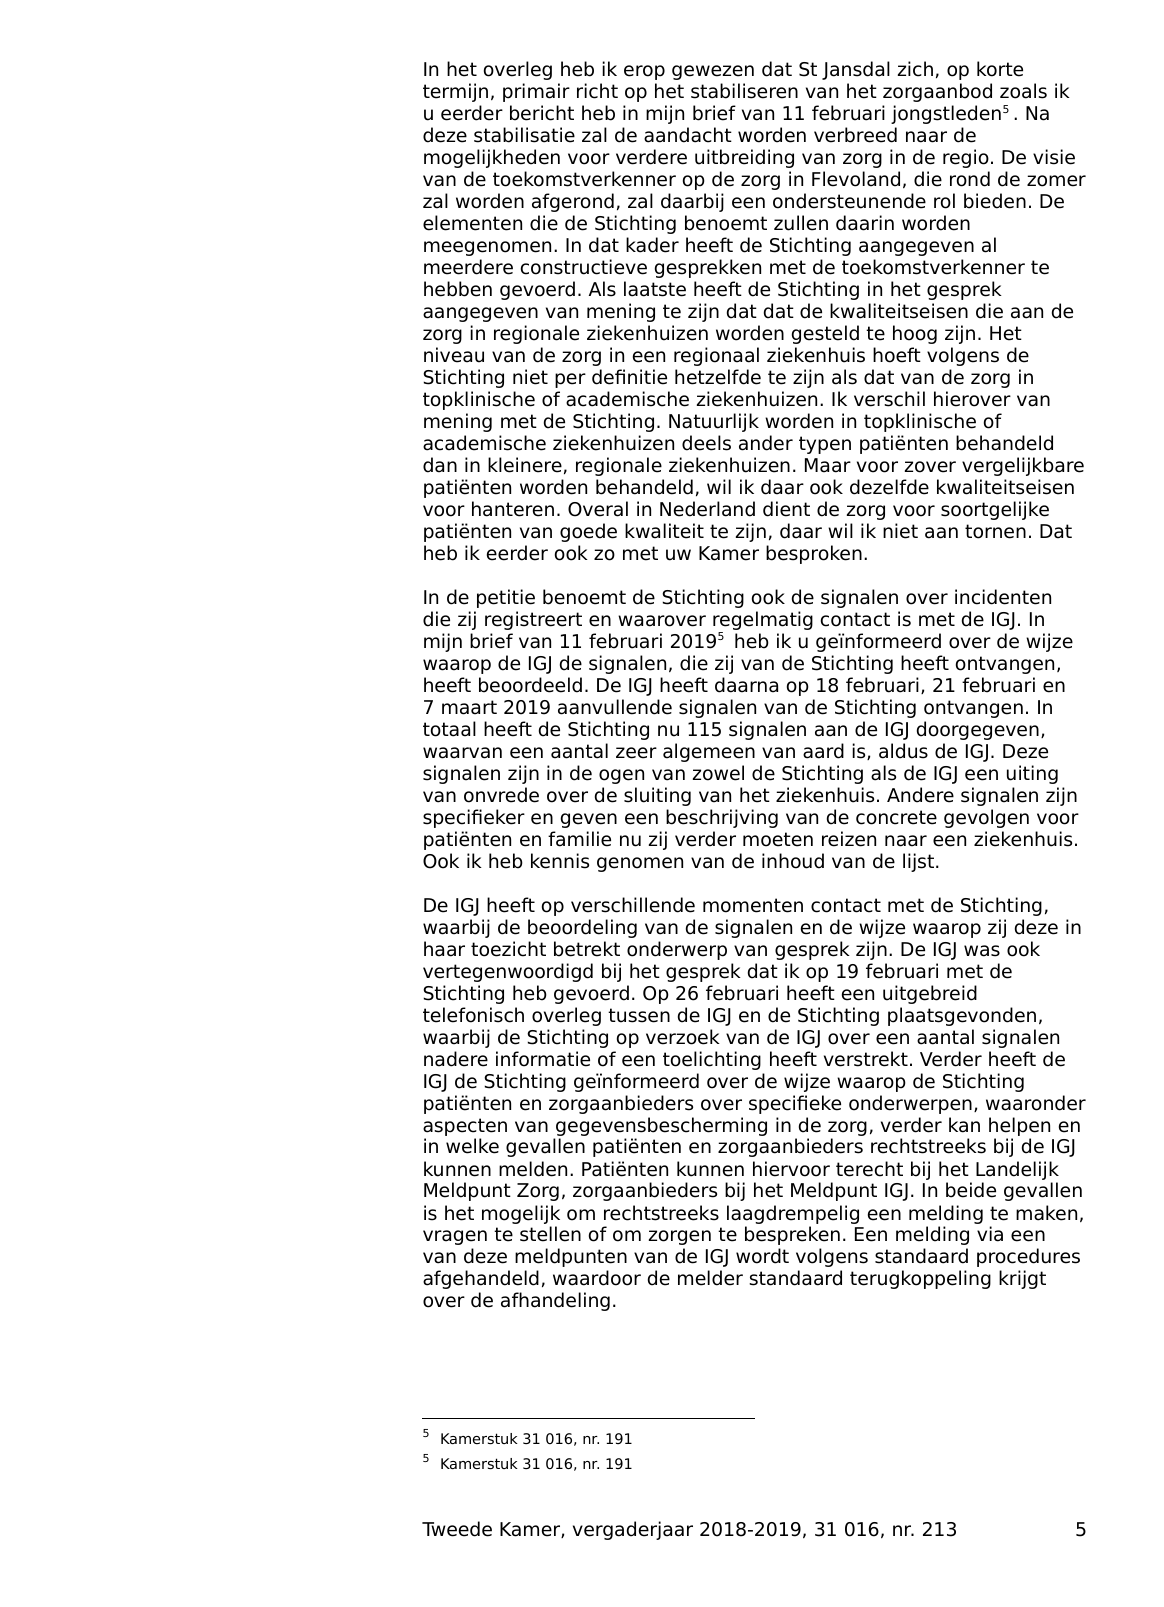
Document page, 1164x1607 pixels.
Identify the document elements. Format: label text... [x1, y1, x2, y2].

text Kamerstuk 31 016, nr. 191 [422, 1427, 1087, 1449]
text In het overleg heb ik erop gewezen dat St Jansdal zich, op korte termijn, primair richt op het stabiliseren van het zorgaanbod zoals ik u eerder bericht heb in mijn brief van 11 februari jongstleden. Na deze stabilisatie zal de aandacht worden verbreed naar de mogelijkheden voor verdere uitbreiding van zorg in de regio. De visie van de toekomstverkenner op de zorg in Flevoland, die rond de zomer zal worden afgerond, zal daarbij een ondersteunende rol bieden. De elementen die de Stichting benoemt zullen daarin worden meegenomen. In dat kader heeft de Stichting aangegeven al meerdere constructieve gesprekken met de toekomstverkenner te hebben gevoerd. Als laatste heeft de Stichting in het gesprek aangegeven van mening te zijn dat dat de kwaliteitseisen die aan de zorg in regionale ziekenhuizen worden gesteld te hoog zijn. Het niveau van de zorg in een regionaal ziekenhuis hoeft volgens de Stichting niet per definitie hetzelfde te zijn als dat van de zorg in topklinische of academische ziekenhuizen. Ik verschil hierover van mening met de Stichting. Natuurlijk worden in topklinische of academische ziekenhuizen deels ander typen patiënten behandeld dan in kleinere, regionale ziekenhuizen. Maar voor zover vergelijkbare patiënten worden behandeld, wil ik daar ook dezelfde kwaliteitseisen voor hanteren. Overal in Nederland dient de zorg voor soortgelijke patiënten van goede kwaliteit te zijn, daar wil ik niet aan tornen. Dat heb ik eerder ook zo met uw Kamer besproken. [422, 59, 1087, 564]
text De IGJ heeft op verschillende momenten contact met de Stichting, waarbij de beoordeling van de signalen en de wijze waarop zij deze in haar toezicht betrekt onderwerp van gesprek zijn. De IGJ was ook vertegenwoordigd bij het gesprek dat ik op 19 februari met de Stichting heb gevoerd. Op 26 februari heeft een uitgebreid telefonisch overleg tussen de IGJ en de Stichting plaatsgevonden, waarbij de Stichting op verzoek van de IGJ over een aantal signalen nadere informatie of een toelichting heeft verstrekt. Verder heeft de IGJ de Stichting geïnformeerd over de wijze waarop de Stichting patiënten en zorgaanbieders over specifieke onderwerpen, waaronder aspecten van gegevensbescherming in de zorg, verder kan helpen en in welke gevallen patiënten en zorgaanbieders rechtstreeks bij de IGJ kunnen melden. Patiënten kunnen hiervoor terecht bij het Landelijk Meldpunt Zorg, zorgaanbieders bij het Meldpunt IGJ. In beide gevallen is het mogelijk om rechtstreeks laagdrempelig een melding te maken, vragen te stellen of om zorgen te bespreken. Een melding via een van deze meldpunten van de IGJ wordt volgens standaard procedures afgehandeld, waardoor de melder standaard terugkoppeling krijgt over de afhandeling. [422, 895, 1087, 1312]
text In de petitie benoemt de Stichting ook de signalen over incidenten die zij registreert en waarover regelmatig contact is met de IGJ. In mijn brief van 11 februari 2019 heb ik u geïnformeerd over de wijze waarop de IGJ de signalen, die zij van de Stichting heeft ontvangen, heeft beoordeeld. De IGJ heeft daarna op 18 februari, 21 februari en 7 maart 2019 aanvullende signalen van de Stichting ontvangen. In totaal heeft de Stichting nu 115 signalen aan de IGJ doorgegeven, waarvan een aantal zeer algemeen van aard is, aldus de IGJ. Deze signalen zijn in de ogen van zowel de Stichting als de IGJ een uiting van onvrede over de sluiting van het ziekenhuis. Andere signalen zijn specifieker en geven een beschrijving van de concrete gevolgen voor patiënten en familie nu zij verder moeten reizen naar een ziekenhuis. Ook ik heb kennis genomen van de inhoud van de lijst. [422, 587, 1087, 872]
text Kamerstuk 31 016, nr. 191 [422, 1452, 1087, 1474]
